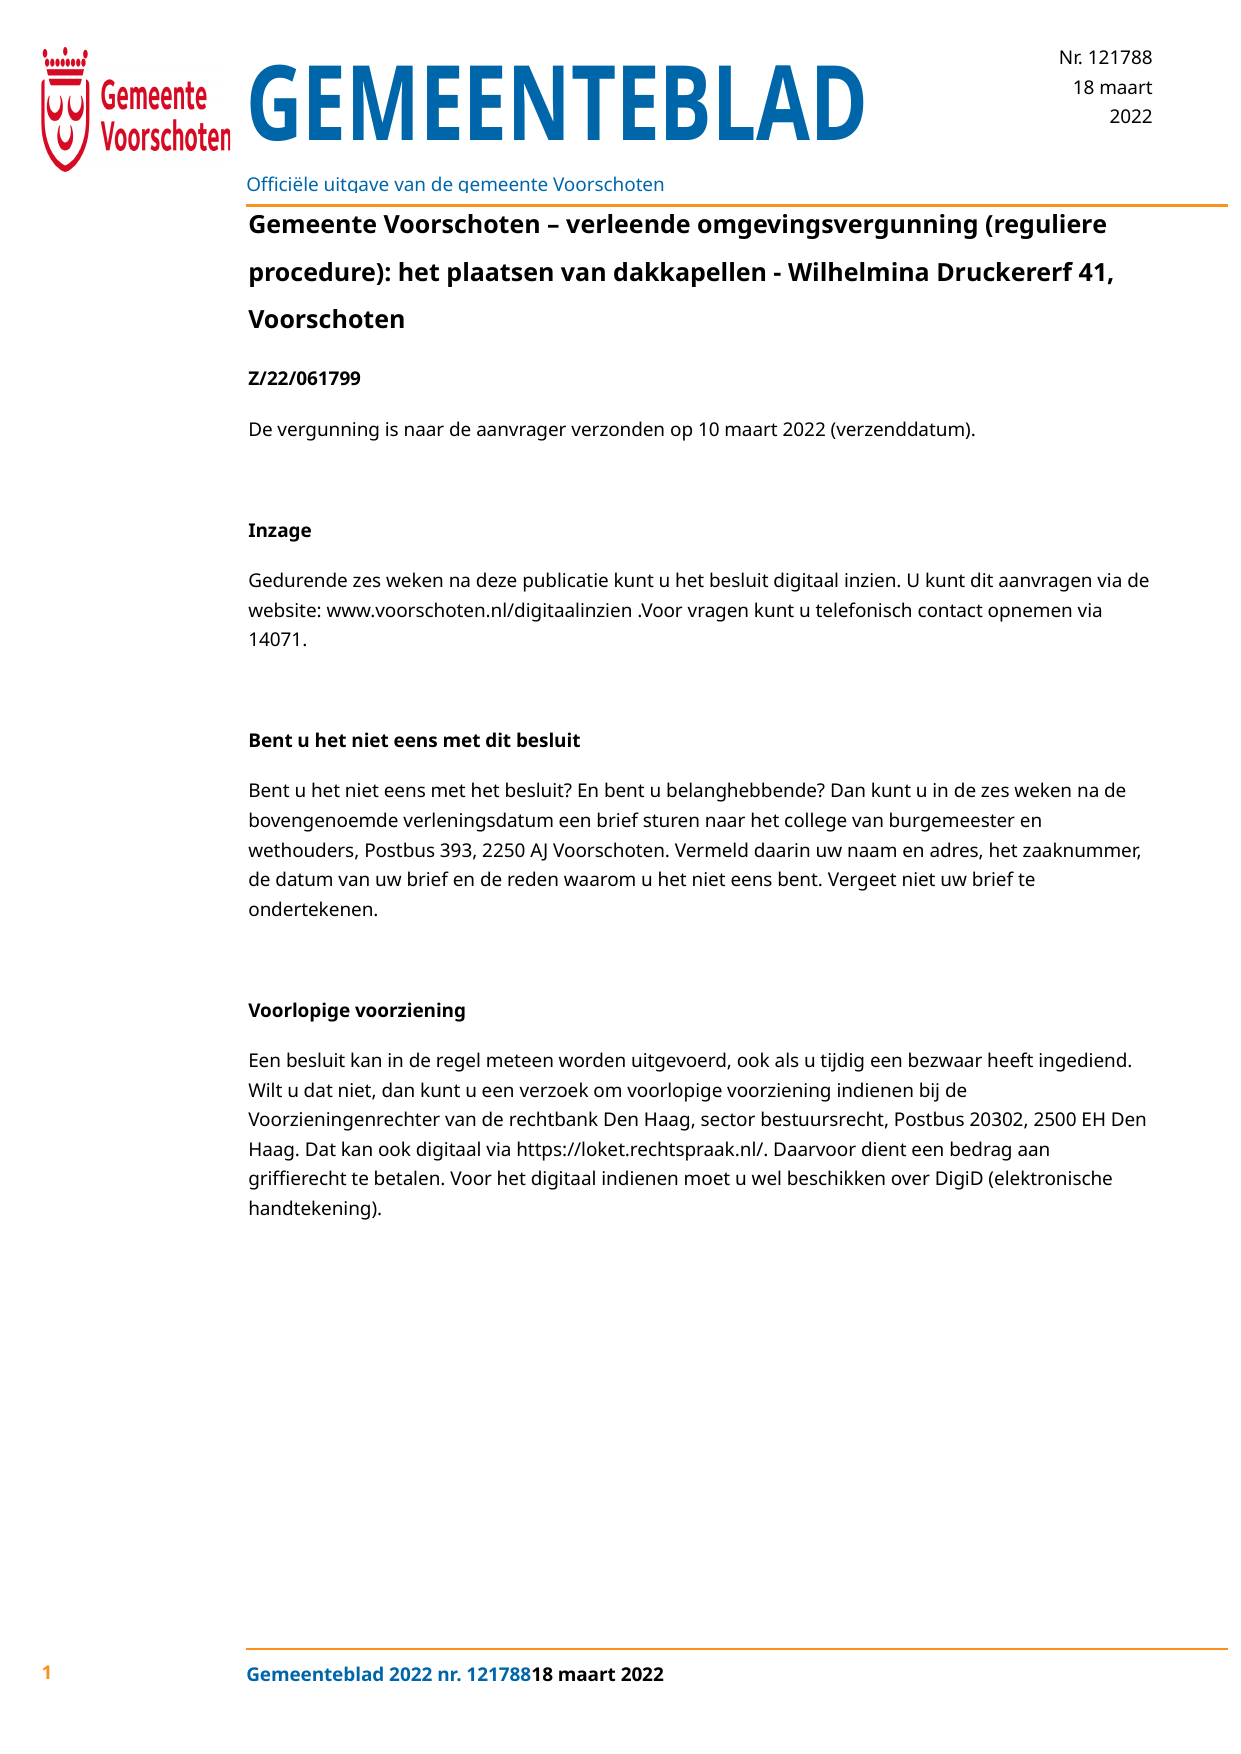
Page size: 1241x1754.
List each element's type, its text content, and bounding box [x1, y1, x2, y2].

text De vergunning is naar de aanvrager verzonden op 10 maart 2022 (verzenddatum). [248, 416, 1152, 442]
text Voorlopige voorziening [248, 997, 1152, 1022]
text Gemeente Voorschoten – verleende omgevingsvergunning (reguliere procedure): het plaatsen van dakkapellen - Wilhelmina Druckererf 41, Voorschoten [248, 207, 1152, 336]
picture [41, 47, 231, 172]
text Inzage [248, 517, 1152, 542]
text Z/22/061799 [248, 366, 1152, 391]
text Bent u het niet eens met dit besluit [248, 727, 1152, 753]
text Bent u het niet eens met het besluit? En bent u belanghebbende? Dan kunt u in de zes weken na de bovengenoemde verleningsdatum een brief sturen naar het college van burgemeester en wethouders, Postbus 393, 2250 AJ Voorschoten. Vermeld daarin uw naam en adres, het zaaknummer, de datum van uw brief en de reden waarom u het niet eens bent. Vergeet niet uw brief te ondertekenen. [248, 778, 1152, 922]
text Gedurende zes weken na deze publicatie kunt u het besluit digitaal inzien. U kunt dit aanvragen via de website: www.voorschoten.nl/digitaalinzien .Voor vragen kunt u telefonisch contact opnemen via 14071. [248, 567, 1152, 652]
text Een besluit kan in de regel meteen worden uitgevoerd, ook als u tijdig een bezwaar heeft ingediend. Wilt u dat niet, dan kunt u een verzoek om voorlopige voorziening indienen bij de Voorzieningenrechter van de rechtbank Den Haag, sector bestuursrecht, Postbus 20302, 2500 EH Den Haag. Dat kan ook digitaal via https://loket.rechtspraak.nl/. Daarvoor dient een bedrag aan griffierecht te betalen. Voor het digitaal indienen moet u wel beschikken over DigiD (elektronische handtekening). [248, 1047, 1152, 1221]
